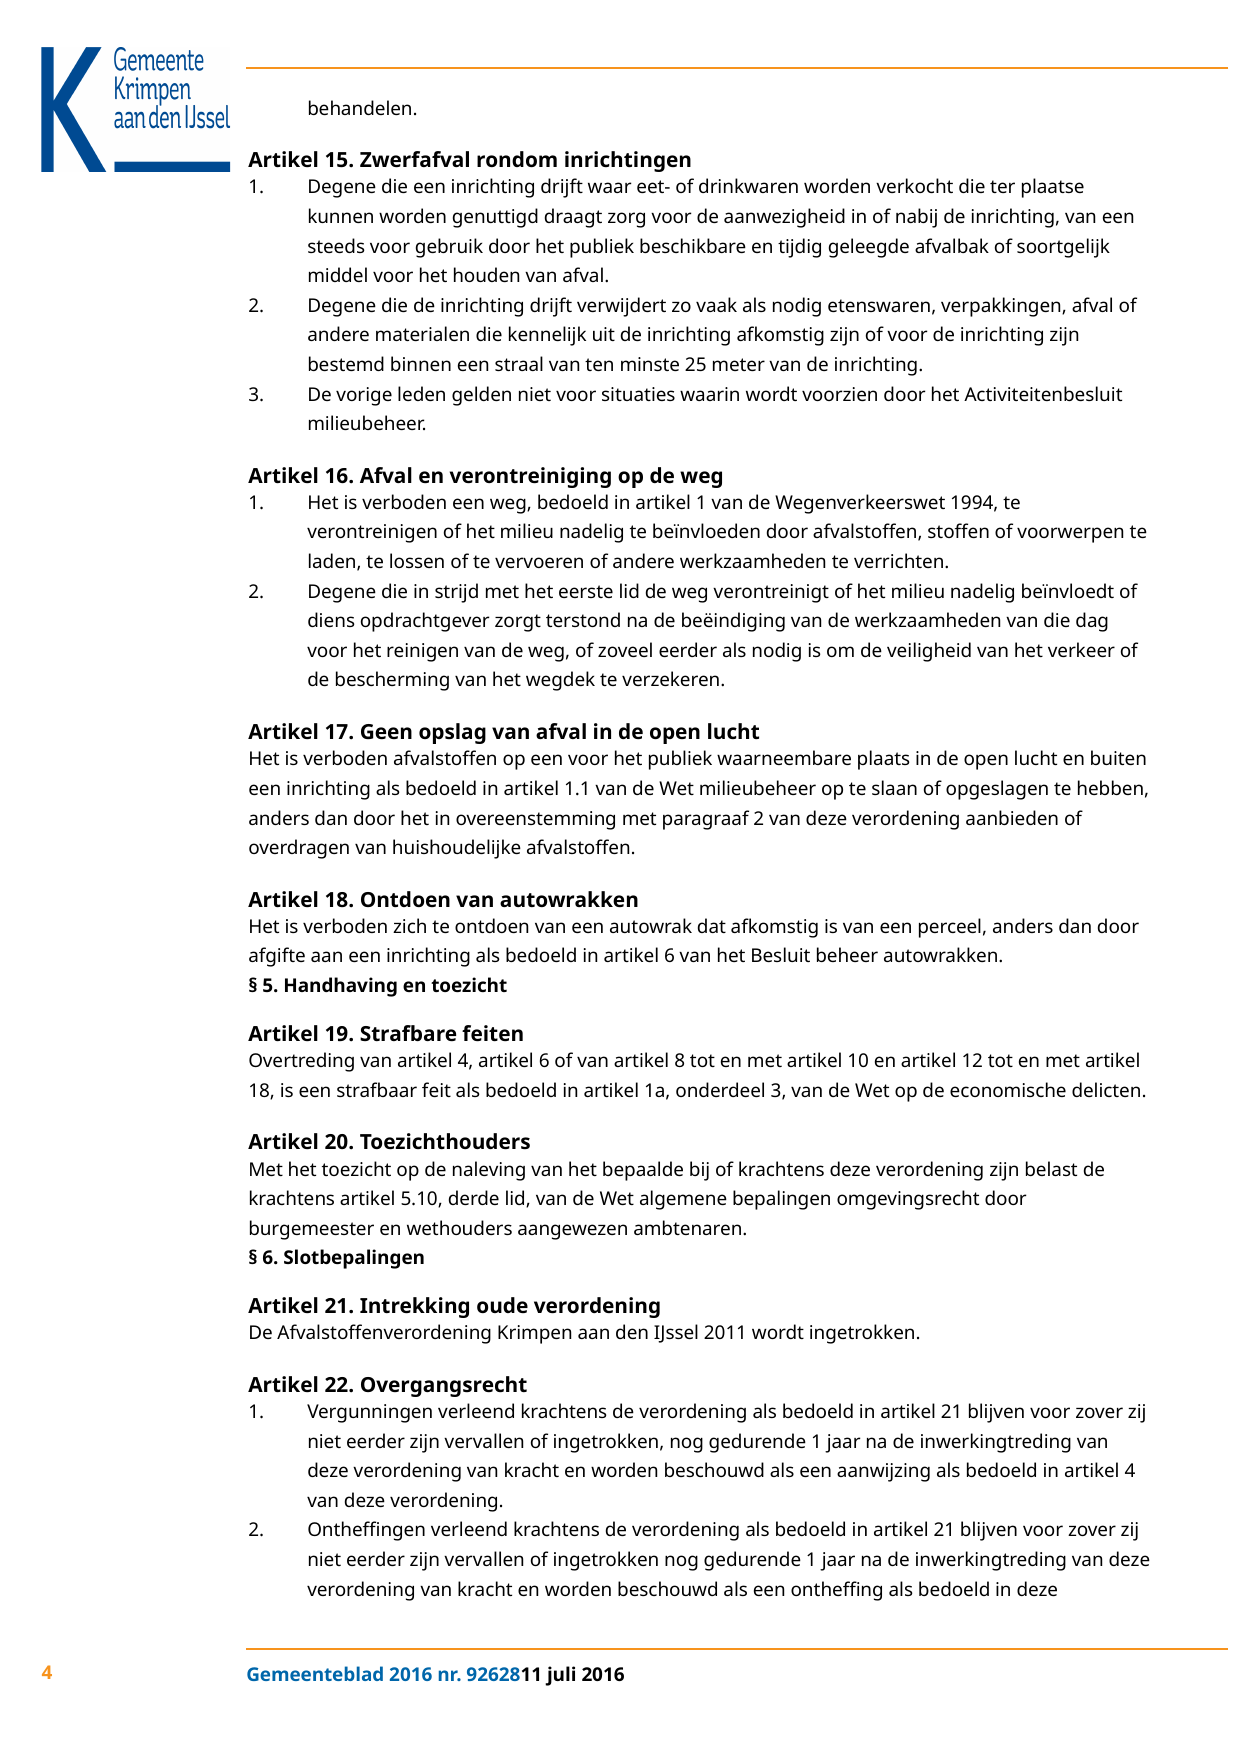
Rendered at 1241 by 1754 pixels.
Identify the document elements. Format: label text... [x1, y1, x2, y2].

text Artikel 20. Toezichthouders [248, 1127, 1152, 1156]
text Artikel 18. Ontdoen van autowrakken [248, 885, 1152, 913]
list behandelen. [248, 95, 1152, 121]
text Artikel 17. Geen opslag van afval in de open lucht [248, 717, 1152, 746]
text Artikel 16. Afval en verontreiniging op de weg [248, 461, 1152, 489]
list Vergunningen verleend krachtens de verordening als bedoeld in artikel 21 blijven voor zover zij niet eerder zijn vervallen of ingetrokken, nog gedurende 1 jaar na de inwerkingtreding van deze verordening van kracht en worden beschouwd als een aanwijzing als bedoeld in artikel 4 van deze verordening. [248, 1398, 1152, 1513]
list Ontheffingen verleend krachtens de verordening als bedoeld in artikel 21 blijven voor zover zij niet eerder zijn vervallen of ingetrokken nog gedurende 1 jaar na de inwerkingtreding van deze verordening van kracht en worden beschouwd als een ontheffing als bedoeld in deze [248, 1517, 1152, 1602]
text Artikel 15. Zwerfafval rondom inrichtingen [248, 145, 1152, 174]
text § 5. Handhaving en toezicht [248, 972, 1152, 998]
list Degene die een inrichting drijft waar eet- of drinkwaren worden verkocht die ter plaatse kunnen worden genuttigd draagt zorg voor de aanwezigheid in of nabij de inrichting, van een steeds voor gebruik door het publiek beschikbare en tijdig geleegde afvalbak of soortgelijk middel voor het houden van afval. [248, 174, 1152, 288]
text Overtreding van artikel 4, artikel 6 of van artikel 8 tot en met artikel 10 en artikel 12 tot en met artikel 18, is een strafbaar feit als bedoeld in artikel 1a, onderdeel 3, van de Wet op de economische delicten. [248, 1047, 1152, 1103]
list Het is verboden een weg, bedoeld in artikel 1 van de Wegenverkeerswet 1994, te verontreinigen of het milieu nadelig te beïnvloeden door afvalstoffen, stoffen of voorwerpen te laden, te lossen of te vervoeren of andere werkzaamheden te verrichten. [248, 489, 1152, 574]
list De vorige leden gelden niet voor situaties waarin wordt voorzien door het Activiteitenbesluit milieubeheer. [248, 381, 1152, 436]
text Het is verboden afvalstoffen op een voor het publiek waarneembare plaats in de open lucht en buiten een inrichting als bedoeld in artikel 1.1 van de Wet milieubeheer op te slaan of opgeslagen te hebben, anders dan door het in overeenstemming met paragraaf 2 van deze verordening aanbieden of overdragen van huishoudelijke afvalstoffen. [248, 746, 1152, 860]
text Artikel 19. Strafbare feiten [248, 1019, 1152, 1047]
list Degene die de inrichting drijft verwijdert zo vaak als nodig etenswaren, verpakkingen, afval of andere materialen die kennelijk uit de inrichting afkomstig zijn of voor de inrichting zijn bestemd binnen een straal van ten minste 25 meter van de inrichting. [248, 292, 1152, 377]
text § 6. Slotbepalingen [248, 1244, 1152, 1270]
text Artikel 21. Intrekking oude verordening [248, 1291, 1152, 1319]
text Artikel 22. Overgangsrecht [248, 1370, 1152, 1398]
text De Afvalstoffenverordening Krimpen aan den IJssel 2011 wordt ingetrokken. [248, 1319, 1152, 1345]
picture [41, 47, 231, 172]
text Met het toezicht op de naleving van het bepaalde bij of krachtens deze verordening zijn belast de krachtens artikel 5.10, derde lid, van de Wet algemene bepalingen omgevingsrecht door burgemeester en wethouders aangewezen ambtenaren. [248, 1156, 1152, 1241]
text Het is verboden zich te ontdoen van een autowrak dat afkomstig is van een perceel, anders dan door afgifte aan een inrichting als bedoeld in artikel 6 van het Besluit beheer autowrakken. [248, 913, 1152, 968]
list Degene die in strijd met het eerste lid de weg verontreinigt of het milieu nadelig beïnvloedt of diens opdrachtgever zorgt terstond na de beëindiging van de werkzaamheden van die dag voor het reinigen van de weg, of zoveel eerder als nodig is om de veiligheid van het verkeer of de bescherming van het wegdek te verzekeren. [248, 578, 1152, 692]
